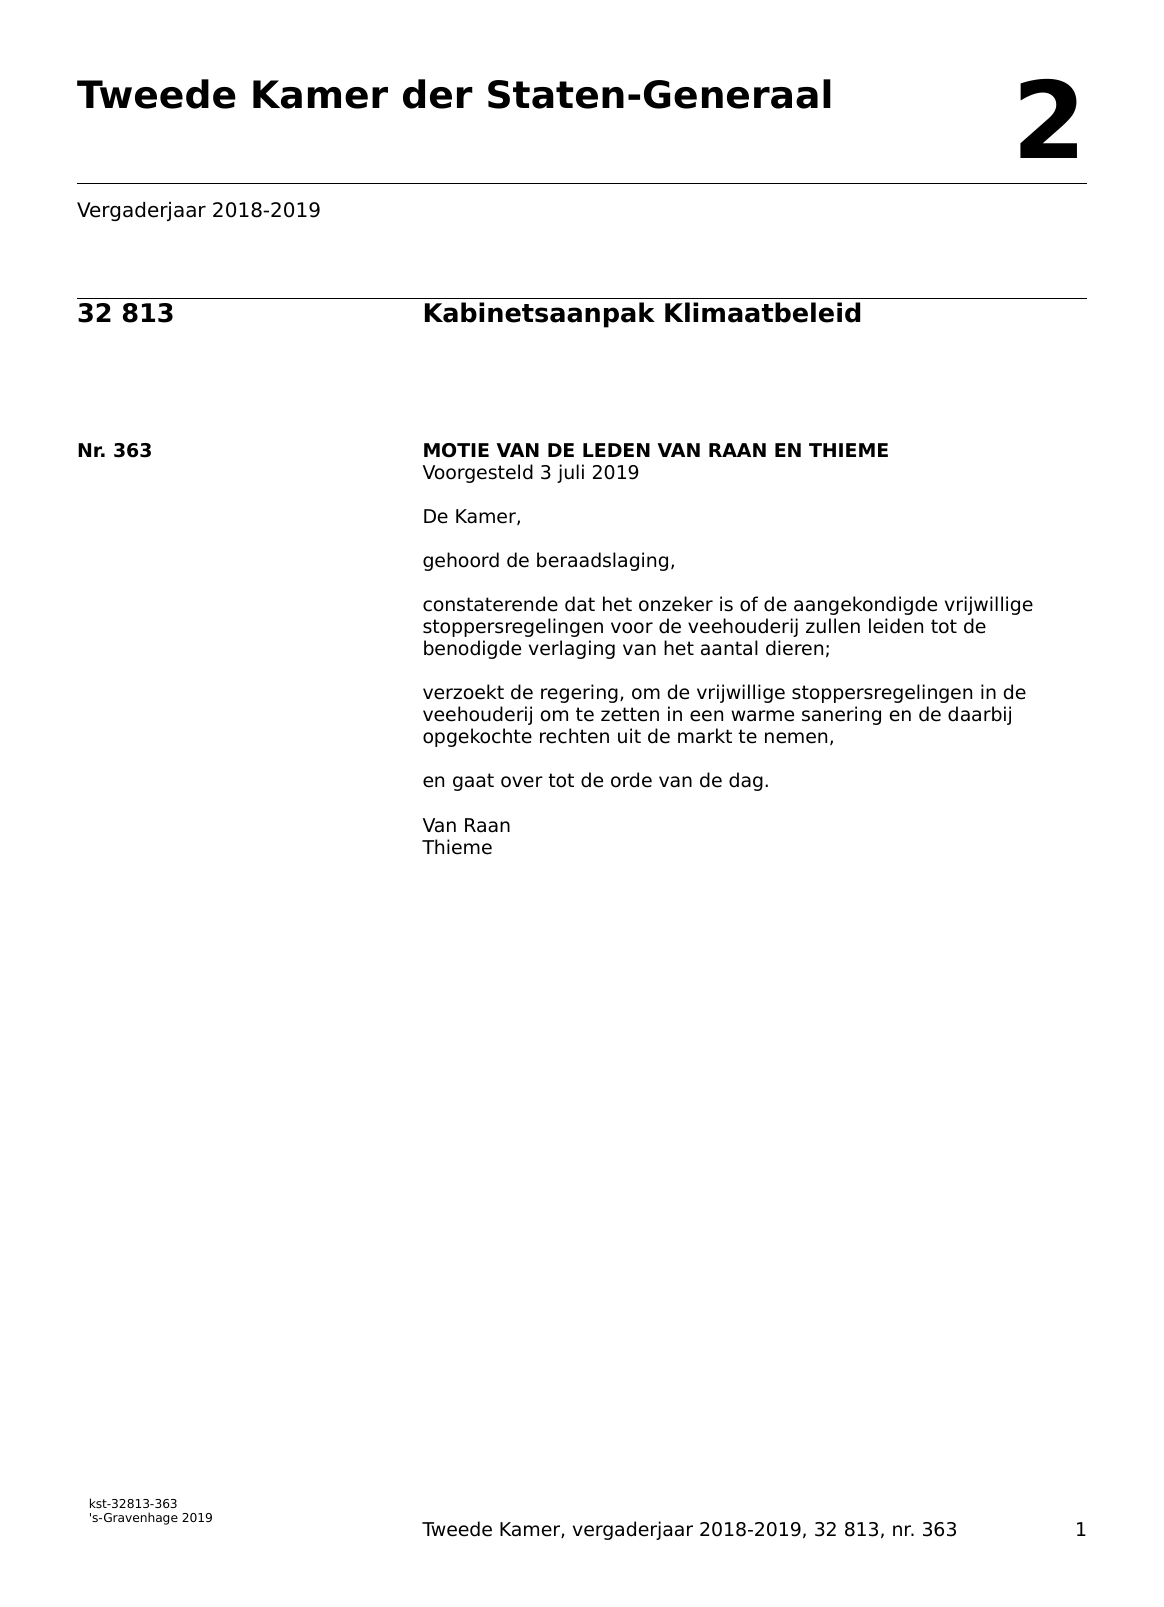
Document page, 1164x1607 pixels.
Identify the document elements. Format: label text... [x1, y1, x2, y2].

table_header 2 [886, 59, 1087, 183]
text gehoord de beraadslaging, [422, 550, 1087, 572]
table_cell Vergaderjaar 2018-2019 [77, 184, 1087, 298]
text 's-Gravenhage 2019 [88, 1511, 323, 1525]
subtitle 32 813 Kabinetsaanpak Klimaatbeleid [77, 299, 1087, 329]
table_header Tweede Kamer der Staten-Generaal [77, 59, 886, 183]
text Van Raan [422, 814, 1087, 837]
text Voorgesteld 3 juli 2019 [422, 462, 1087, 484]
text verzoekt de regering, om de vrijwillige stoppersregelingen in de veehouderij om te zetten in een warme sanering en de daarbij opgekochte rechten uit de markt te nemen, [422, 682, 1087, 748]
subtitle Nr. 363 MOTIE VAN DE LEDEN VAN RAAN EN THIEME [77, 440, 1087, 462]
text kst-32813-363 [88, 1497, 323, 1511]
text De Kamer, [422, 506, 1087, 528]
text constaterende dat het onzeker is of de aangekondigde vrijwillige stoppersregelingen voor de veehouderij zullen leiden tot de benodigde verlaging van het aantal dieren; [422, 594, 1087, 660]
text en gaat over tot de orde van de dag. [422, 770, 1087, 792]
text Thieme [422, 837, 1087, 858]
